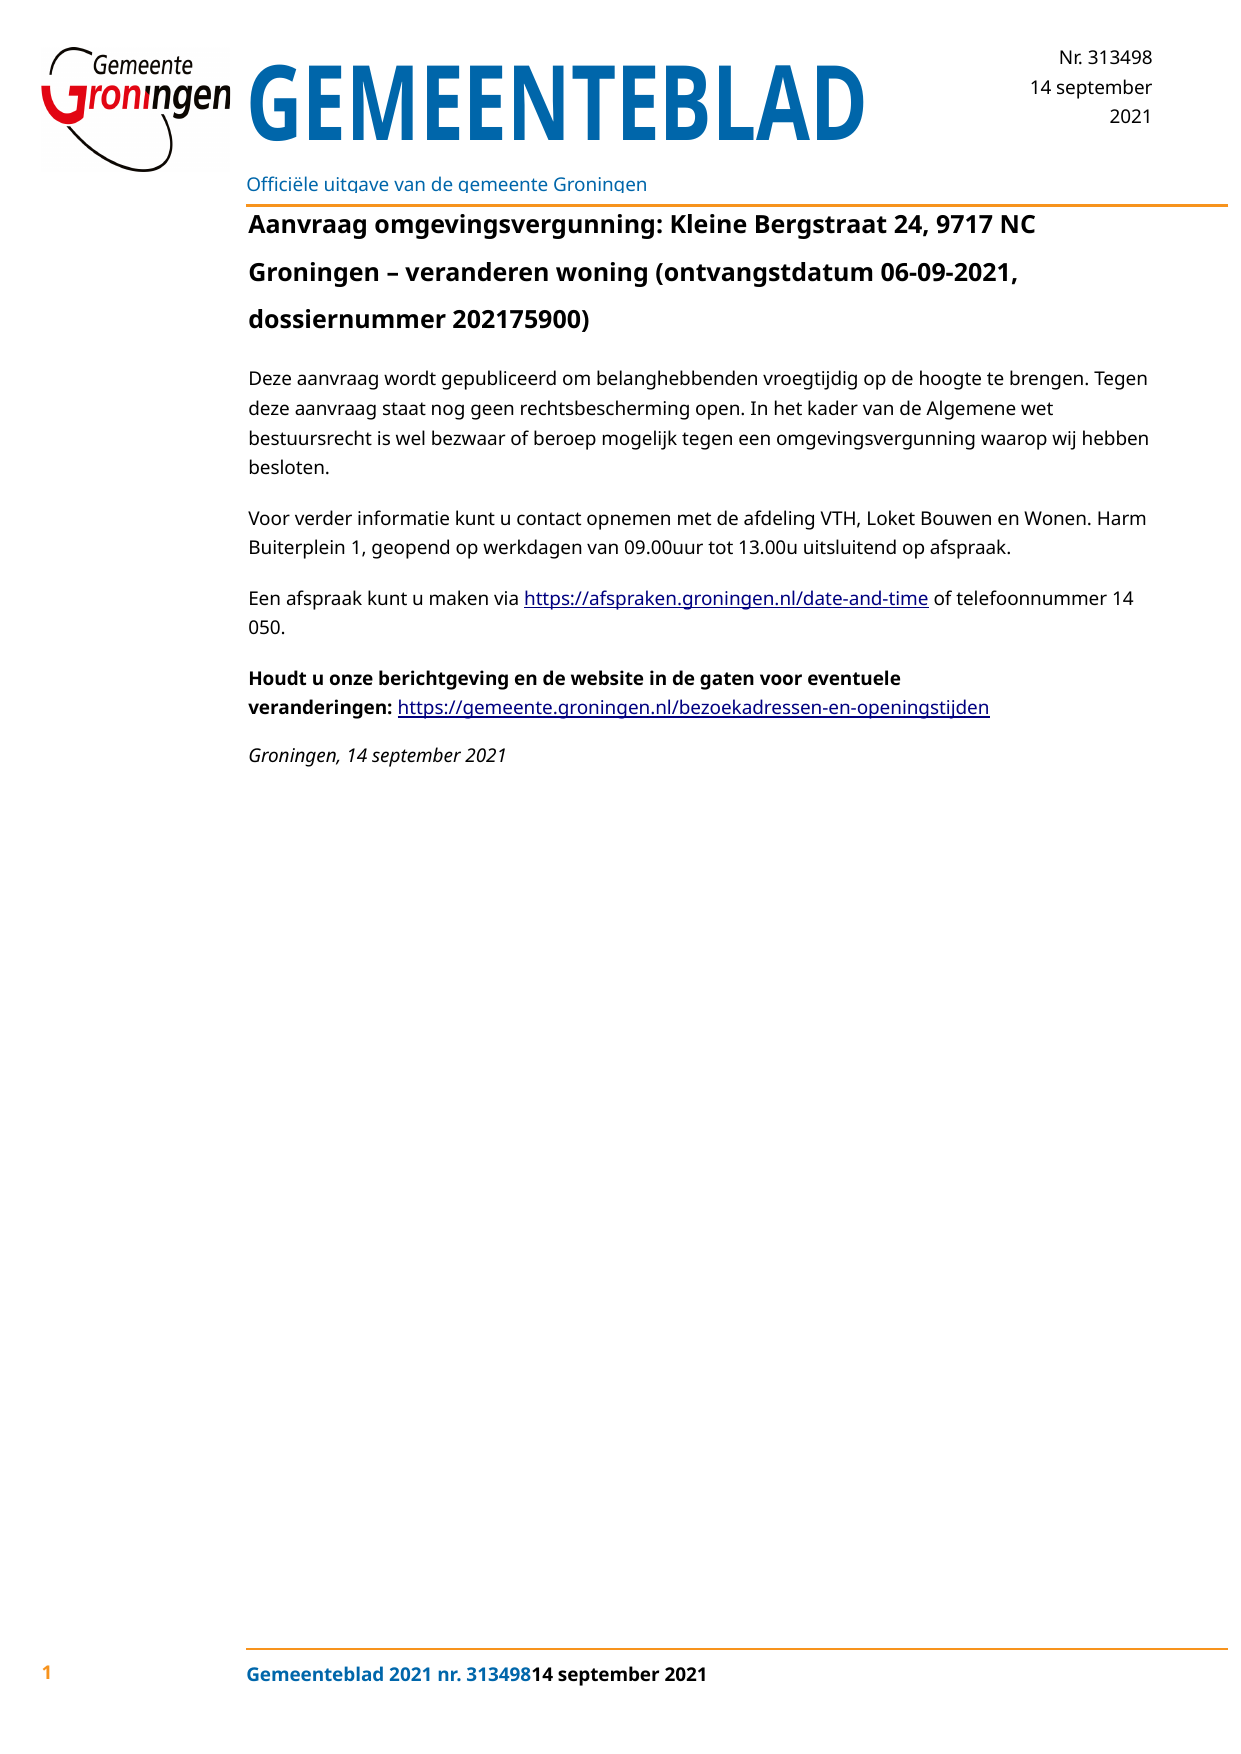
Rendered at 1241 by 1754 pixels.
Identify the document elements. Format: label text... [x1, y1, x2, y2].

text Groningen, 14 september 2021 [248, 742, 1152, 768]
text Aanvraag omgevingsvergunning: Kleine Bergstraat 24, 9717 NC Groningen – veranderen woning (ontvangstdatum 06-09-2021, dossiernummer 202175900) [248, 207, 1152, 336]
text Deze aanvraag wordt gepubliceerd om belanghebbenden vroegtijdig op de hoogte te brengen. Tegen deze aanvraag staat nog geen rechtsbescherming open. In het kader van de Algemene wet bestuursrecht is wel bezwaar of beroep mogelijk tegen een omgevingsvergunning waarop wij hebben besloten. [248, 366, 1152, 480]
text Houdt u onze berichtgeving en de website in de gaten voor eventuele veranderingen: https://gemeente.groningen.nl/bezoekadressen-en-openingstijden [248, 665, 1152, 720]
text Een afspraak kunt u maken via https://afspraken.groningen.nl/date-and-time of telefoonnummer 14 050. [248, 585, 1152, 640]
text Voor verder informatie kunt u contact opnemen met de afdeling VTH, Loket Bouwen en Wonen. Harm Buiterplein 1, geopend op werkdagen van 09.00uur tot 13.00u uitsluitend op afspraak. [248, 505, 1152, 560]
picture [41, 47, 231, 172]
